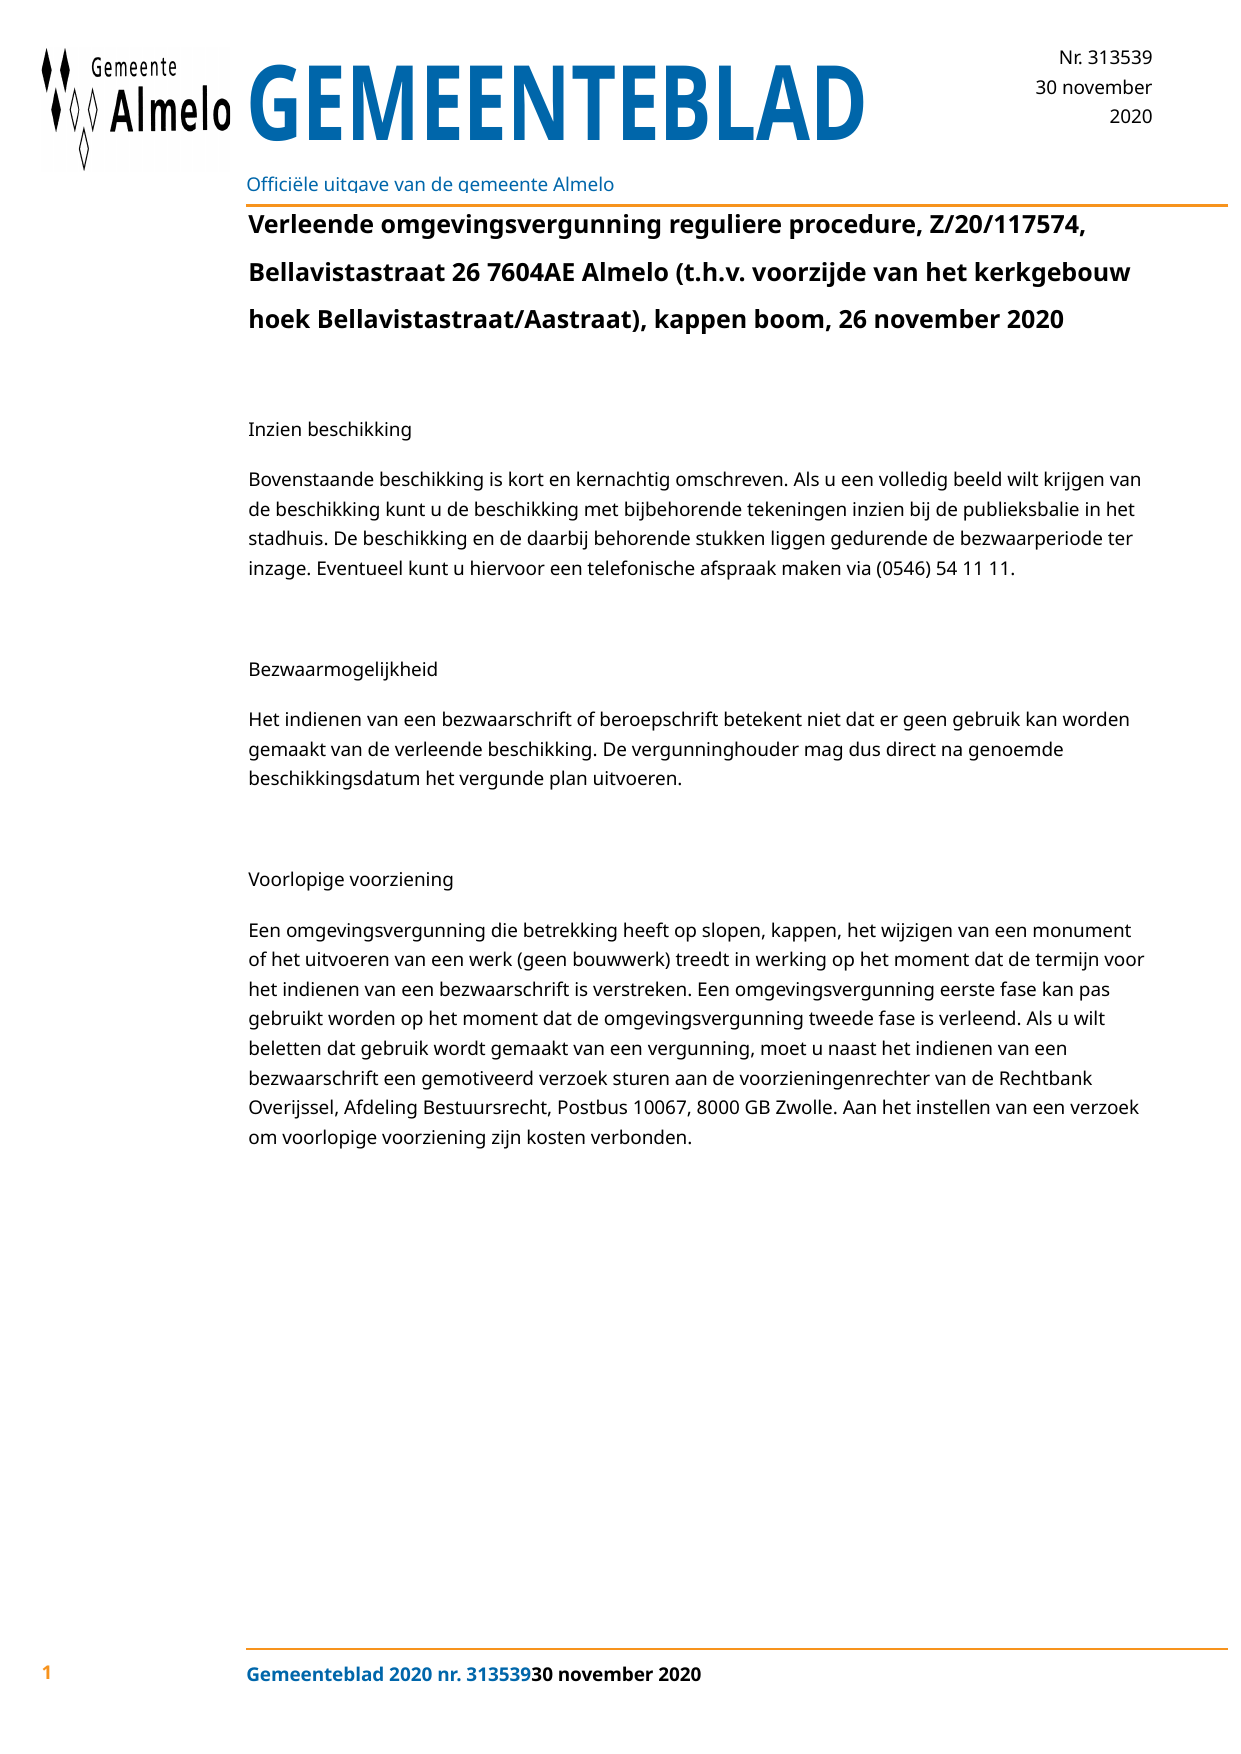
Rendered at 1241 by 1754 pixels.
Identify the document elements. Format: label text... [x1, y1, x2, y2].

text Inzien beschikking [248, 416, 1152, 442]
text Verleende omgevingsvergunning reguliere procedure, Z/20/117574, Bellavistastraat 26 7604AE Almelo (t.h.v. voorzijde van het kerkgebouw hoek Bellavistastraat/Aastraat), kappen boom, 26 november 2020 [248, 207, 1152, 336]
text Een omgevingsvergunning die betrekking heeft op slopen, kappen, het wijzigen van een monument of het uitvoeren van een werk (geen bouwwerk) treedt in werking op het moment dat de termijn voor het indienen van een bezwaarschrift is verstreken. Een omgevingsvergunning eerste fase kan pas gebruikt worden op het moment dat de omgevingsvergunning tweede fase is verleend. Als u wilt beletten dat gebruik wordt gemaakt van een vergunning, moet u naast het indienen van een bezwaarschrift een gemotiveerd verzoek sturen aan de voorzieningenrechter van de Rechtbank Overijssel, Afdeling Bestuursrecht, Postbus 10067, 8000 GB Zwolle. Aan het instellen van een verzoek om voorlopige voorziening zijn kosten verbonden. [248, 917, 1152, 1149]
picture [41, 47, 231, 172]
text Bovenstaande beschikking is kort en kernachtig omschreven. Als u een volledig beeld wilt krijgen van de beschikking kunt u de beschikking met bijbehorende tekeningen inzien bij de publieksbalie in het stadhuis. De beschikking en de daarbij behorende stukken liggen gedurende de bezwaarperiode ter inzage. Eventueel kunt u hiervoor een telefonische afspraak maken via (0546) 54 11 11. [248, 466, 1152, 581]
text Bezwaarmogelijkheid [248, 656, 1152, 682]
text Het indienen van een bezwaarschrift of beroepschrift betekent niet dat er geen gebruik kan worden gemaakt van de verleende beschikking. De vergunninghouder mag dus direct na genoemde beschikkingsdatum het vergunde plan uitvoeren. [248, 706, 1152, 791]
text Voorlopige voorziening [248, 866, 1152, 892]
